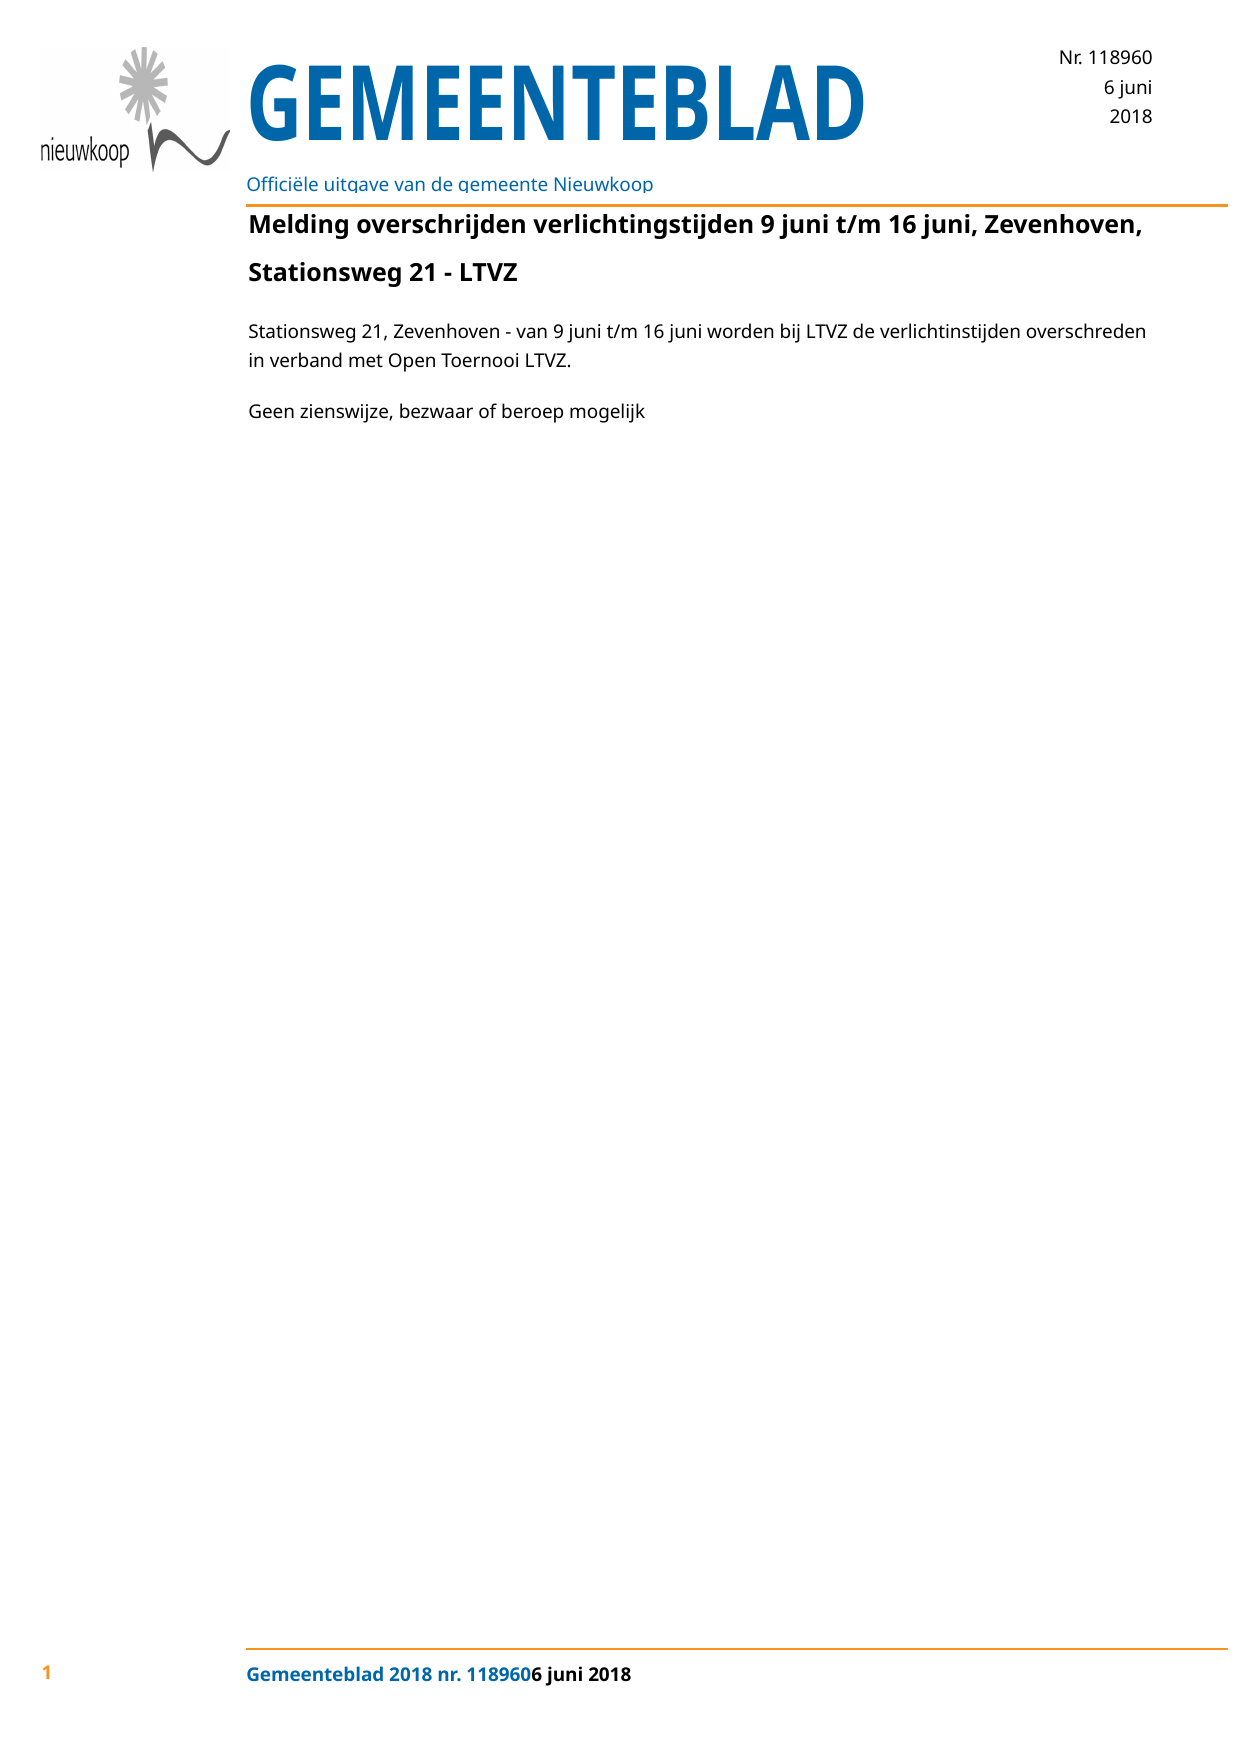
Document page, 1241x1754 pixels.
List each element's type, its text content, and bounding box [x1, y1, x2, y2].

picture [41, 47, 231, 172]
text Stationsweg 21, Zevenhoven - van 9 juni t/m 16 juni worden bij LTVZ de verlichtinstijden overschreden in verband met Open Toernooi LTVZ. [248, 318, 1152, 373]
text Melding overschrijden verlichtingstijden 9 juni t/m 16 juni, Zevenhoven, Stationsweg 21 - LTVZ [248, 207, 1152, 288]
text Geen zienswijze, bezwaar of beroep mogelijk [248, 398, 1152, 424]
